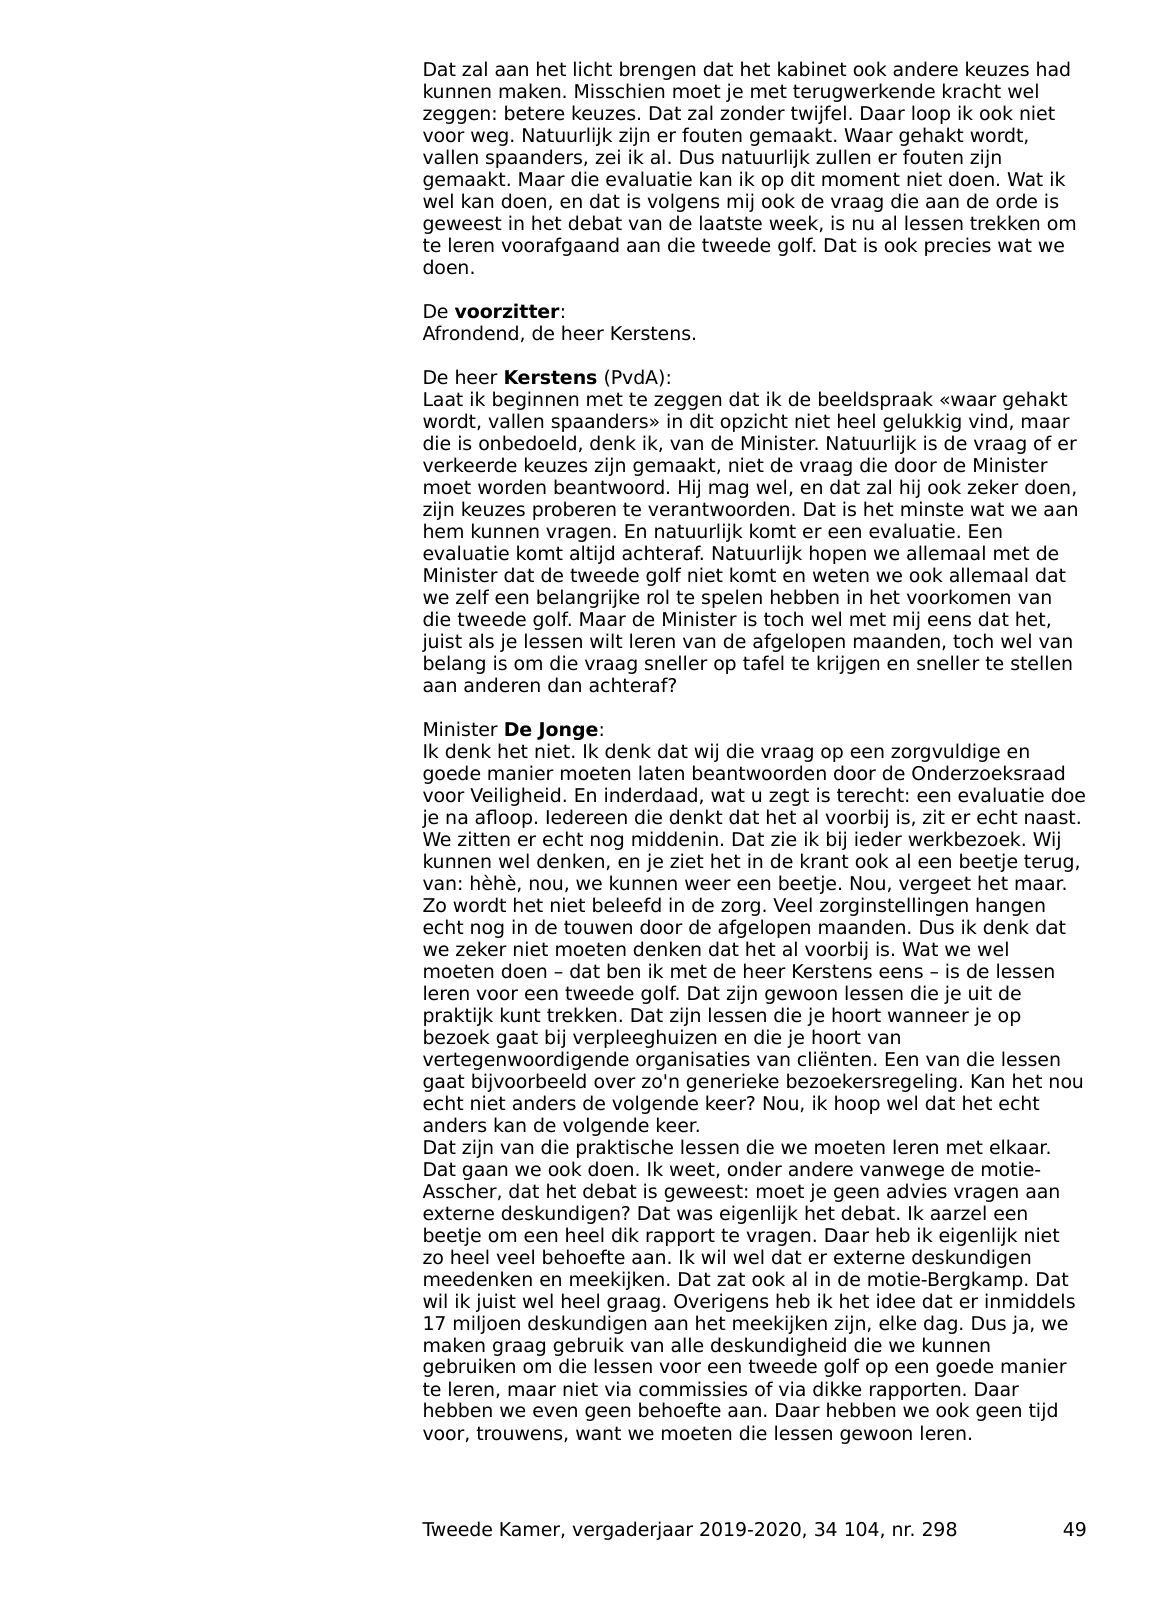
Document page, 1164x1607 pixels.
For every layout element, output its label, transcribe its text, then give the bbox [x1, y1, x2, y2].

text De heer Kerstens (PvdA): [422, 367, 1087, 389]
text Dat zijn van die praktische lessen die we moeten leren met elkaar. Dat gaan we ook doen. Ik weet, onder andere vanwege de motie-Asscher, dat het debat is geweest: moet je geen advies vragen aan externe deskundigen? Dat was eigenlijk het debat. Ik aarzel een beetje om een heel dik rapport te vragen. Daar heb ik eigenlijk niet zo heel veel behoefte aan. Ik wil wel dat er externe deskundigen meedenken en meekijken. Dat zat ook al in de motie-Bergkamp. Dat wil ik juist wel heel graag. Overigens heb ik het idee dat er inmiddels 17 miljoen deskundigen aan het meekijken zijn, elke dag. Dus ja, we maken graag gebruik van alle deskundigheid die we kunnen gebruiken om die lessen voor een tweede golf op een goede manier te leren, maar niet via commissies of via dikke rapporten. Daar hebben we even geen behoefte aan. Daar hebben we ook geen tijd voor, trouwens, want we moeten die lessen gewoon leren. [422, 1137, 1087, 1444]
text Dat zal aan het licht brengen dat het kabinet ook andere keuzes had kunnen maken. Misschien moet je met terugwerkende kracht wel zeggen: betere keuzes. Dat zal zonder twijfel. Daar loop ik ook niet voor weg. Natuurlijk zijn er fouten gemaakt. Waar gehakt wordt, vallen spaanders, zei ik al. Dus natuurlijk zullen er fouten zijn gemaakt. Maar die evaluatie kan ik op dit moment niet doen. Wat ik wel kan doen, en dat is volgens mij ook de vraag die aan de orde is geweest in het debat van de laatste week, is nu al lessen trekken om te leren voorafgaand aan die tweede golf. Dat is ook precies wat we doen. [422, 59, 1087, 279]
text Ik denk het niet. Ik denk dat wij die vraag op een zorgvuldige en goede manier moeten laten beantwoorden door de Onderzoeksraad voor Veiligheid. En inderdaad, wat u zegt is terecht: een evaluatie doe je na afloop. Iedereen die denkt dat het al voorbij is, zit er echt naast. We zitten er echt nog middenin. Dat zie ik bij ieder werkbezoek. Wij kunnen wel denken, en je ziet het in de krant ook al een beetje terug, van: hèhè, nou, we kunnen weer een beetje. Nou, vergeet het maar. Zo wordt het niet beleefd in de zorg. Veel zorginstellingen hangen echt nog in de touwen door de afgelopen maanden. Dus ik denk dat we zeker niet moeten denken dat het al voorbij is. Wat we wel moeten doen – dat ben ik met de heer Kerstens eens – is de lessen leren voor een tweede golf. Dat zijn gewoon lessen die je uit de praktijk kunt trekken. Dat zijn lessen die je hoort wanneer je op bezoek gaat bij verpleeghuizen en die je hoort van vertegenwoordigende organisaties van cliënten. Een van die lessen gaat bijvoorbeeld over zo'n generieke bezoekersregeling. Kan het nou echt niet anders de volgende keer? Nou, ik hoop wel dat het echt anders kan de volgende keer. [422, 741, 1087, 1137]
text Afrondend, de heer Kerstens. [422, 323, 1087, 345]
text Laat ik beginnen met te zeggen dat ik de beeldspraak «waar gehakt wordt, vallen spaanders» in dit opzicht niet heel gelukkig vind, maar die is onbedoeld, denk ik, van de Minister. Natuurlijk is de vraag of er verkeerde keuzes zijn gemaakt, niet de vraag die door de Minister moet worden beantwoord. Hij mag wel, en dat zal hij ook zeker doen, zijn keuzes proberen te verantwoorden. Dat is het minste wat we aan hem kunnen vragen. En natuurlijk komt er een evaluatie. Een evaluatie komt altijd achteraf. Natuurlijk hopen we allemaal met de Minister dat de tweede golf niet komt en weten we ook allemaal dat we zelf een belangrijke rol te spelen hebben in het voorkomen van die tweede golf. Maar de Minister is toch wel met mij eens dat het, juist als je lessen wilt leren van de afgelopen maanden, toch wel van belang is om die vraag sneller op tafel te krijgen en sneller te stellen aan anderen dan achteraf? [422, 389, 1087, 697]
text De voorzitter: [422, 301, 1087, 323]
text Minister De Jonge: [422, 719, 1087, 741]
